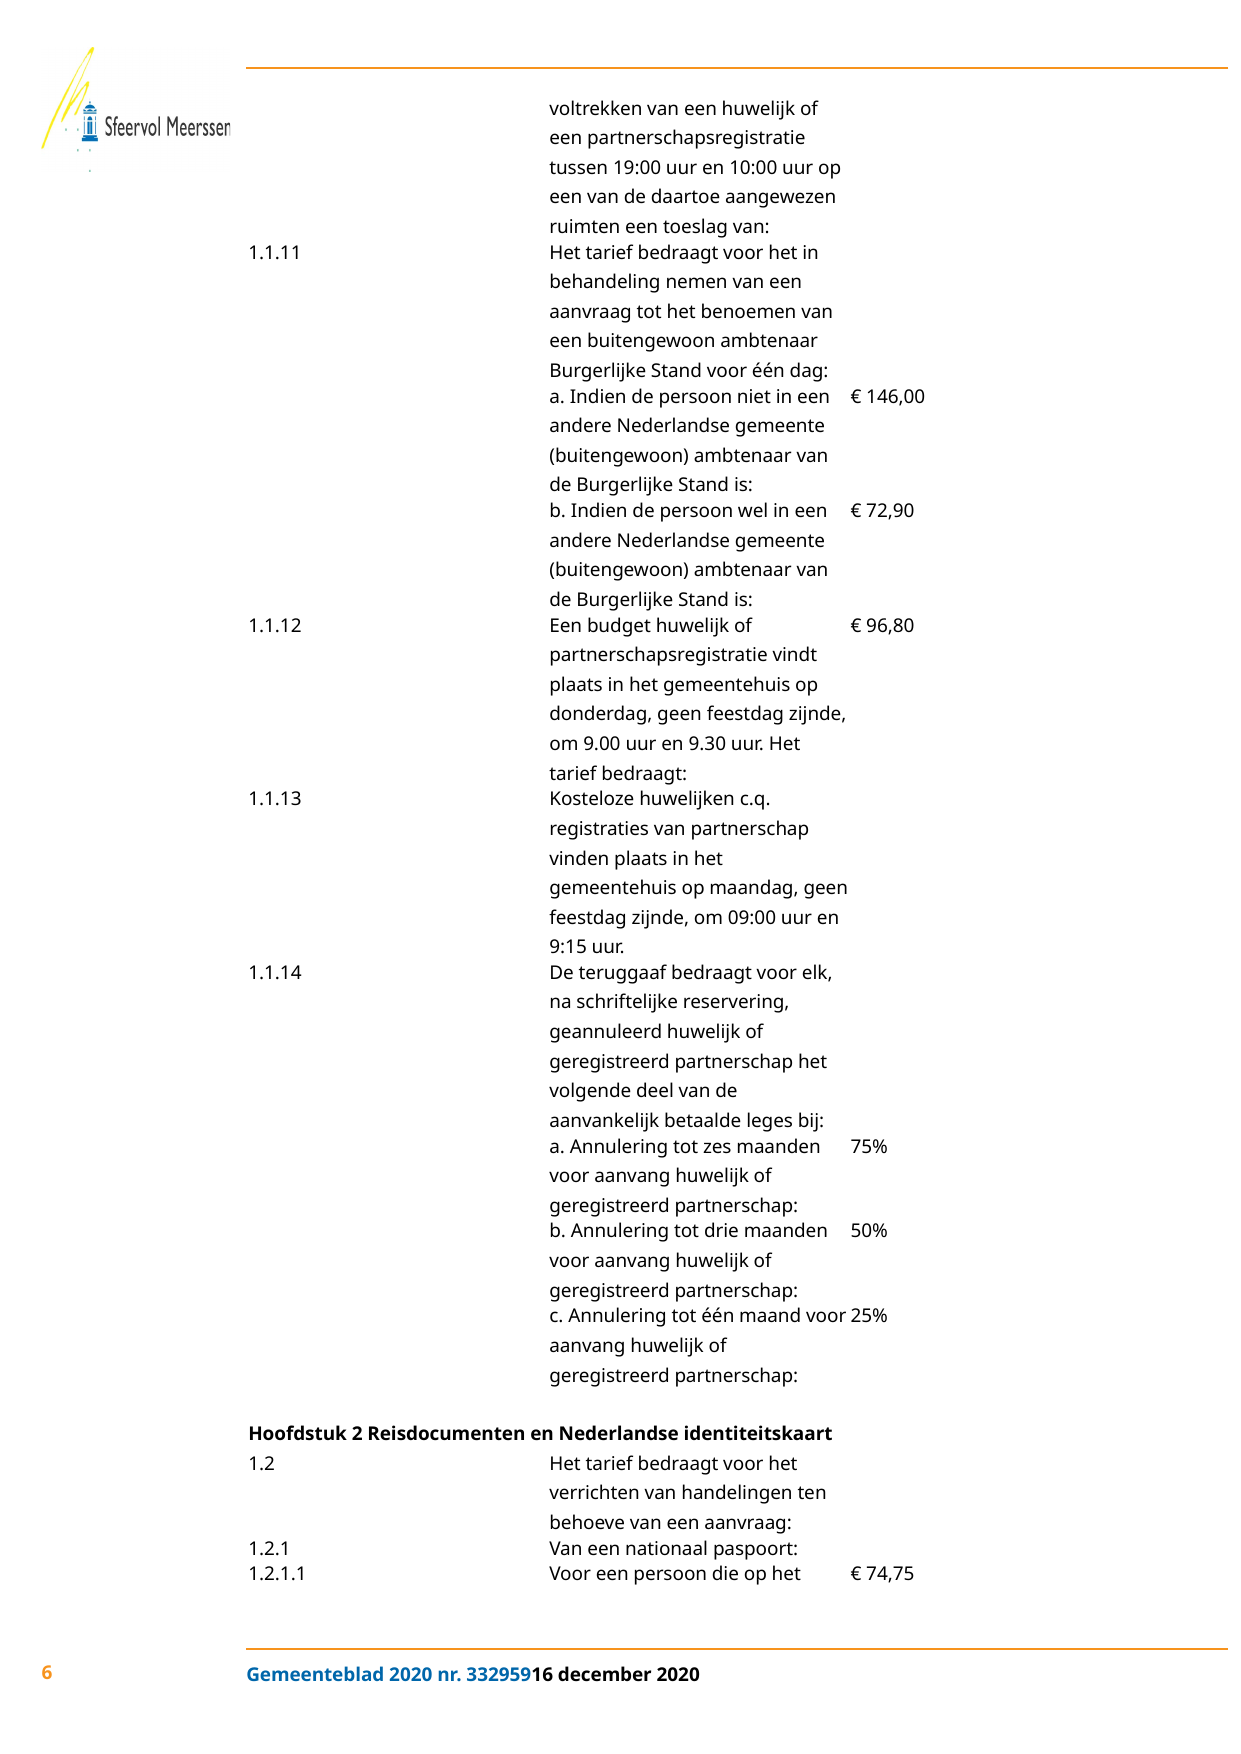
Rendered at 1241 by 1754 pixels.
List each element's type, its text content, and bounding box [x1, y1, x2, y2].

table_cell [248, 1218, 549, 1303]
table_cell 75% [850, 1133, 1152, 1218]
table_cell 1.2.1 [248, 1535, 549, 1561]
picture [41, 47, 231, 172]
table_cell [248, 95, 549, 239]
table_cell [248, 1133, 549, 1218]
table_header [850, 1450, 1152, 1535]
table_cell € 96,80 [850, 612, 1152, 786]
table_cell 1.1.11 [248, 239, 549, 383]
table_cell [850, 786, 1152, 959]
table_cell voltrekken van een huwelijk of een partnerschapsregistratie tussen 19:00 uur en 10:00 uur op een van de daartoe aangewezen ruimten een toeslag van: [549, 95, 850, 239]
table_cell a. Annulering tot zes maanden voor aanvang huwelijk of geregistreerd partnerschap: [549, 1133, 850, 1218]
table_cell 50% [850, 1218, 1152, 1303]
table_cell [248, 383, 549, 497]
table_cell De teruggaaf bedraagt voor elk, na schriftelijke reservering, geannuleerd huwelijk of geregistreerd partnerschap het volgende deel van de aanvankelijk betaalde leges bij: [549, 959, 850, 1133]
table_cell 1.1.14 [248, 959, 549, 1133]
table_cell Voor een persoon die op het [549, 1561, 850, 1586]
table_cell € 146,00 [850, 383, 1152, 497]
table_cell € 72,90 [850, 498, 1152, 612]
text Hoofdstuk 2 Reisdocumenten en Nederlandse identiteitskaart [248, 1420, 1152, 1446]
table_cell 1.1.13 [248, 786, 549, 959]
table_header Het tarief bedraagt voor het verrichten van handelingen ten behoeve van een aanvraag: [549, 1450, 850, 1535]
table_cell [850, 959, 1152, 1133]
table_cell Kosteloze huwelijken c.q. registraties van partnerschap vinden plaats in het gemeentehuis op maandag, geen feestdag zijnde, om 09:00 uur en 9:15 uur. [549, 786, 850, 959]
table_cell [248, 498, 549, 612]
table_cell 1.2.1.1 [248, 1561, 549, 1586]
table_cell 1.1.12 [248, 612, 549, 786]
table_cell [248, 1303, 549, 1387]
table_cell [850, 1535, 1152, 1561]
table_cell c. Annulering tot één maand voor aanvang huwelijk of geregistreerd partnerschap: [549, 1303, 850, 1387]
table_cell 25% [850, 1303, 1152, 1387]
table_cell [850, 95, 1152, 239]
table_cell Van een nationaal paspoort: [549, 1535, 850, 1561]
table_header 1.2 [248, 1450, 549, 1535]
table_cell a. Indien de persoon niet in een andere Nederlandse gemeente (buitengewoon) ambtenaar van de Burgerlijke Stand is: [549, 383, 850, 497]
table_cell b. Indien de persoon wel in een andere Nederlandse gemeente (buitengewoon) ambtenaar van de Burgerlijke Stand is: [549, 498, 850, 612]
table_cell Een budget huwelijk of partnerschapsregistratie vindt plaats in het gemeentehuis op donderdag, geen feestdag zijnde, om 9.00 uur en 9.30 uur. Het tarief bedraagt: [549, 612, 850, 786]
table_cell Het tarief bedraagt voor het in behandeling nemen van een aanvraag tot het benoemen van een buitengewoon ambtenaar Burgerlijke Stand voor één dag: [549, 239, 850, 383]
table_cell [850, 239, 1152, 383]
table_cell € 74,75 [850, 1561, 1152, 1586]
table_cell b. Annulering tot drie maanden voor aanvang huwelijk of geregistreerd partnerschap: [549, 1218, 850, 1303]
